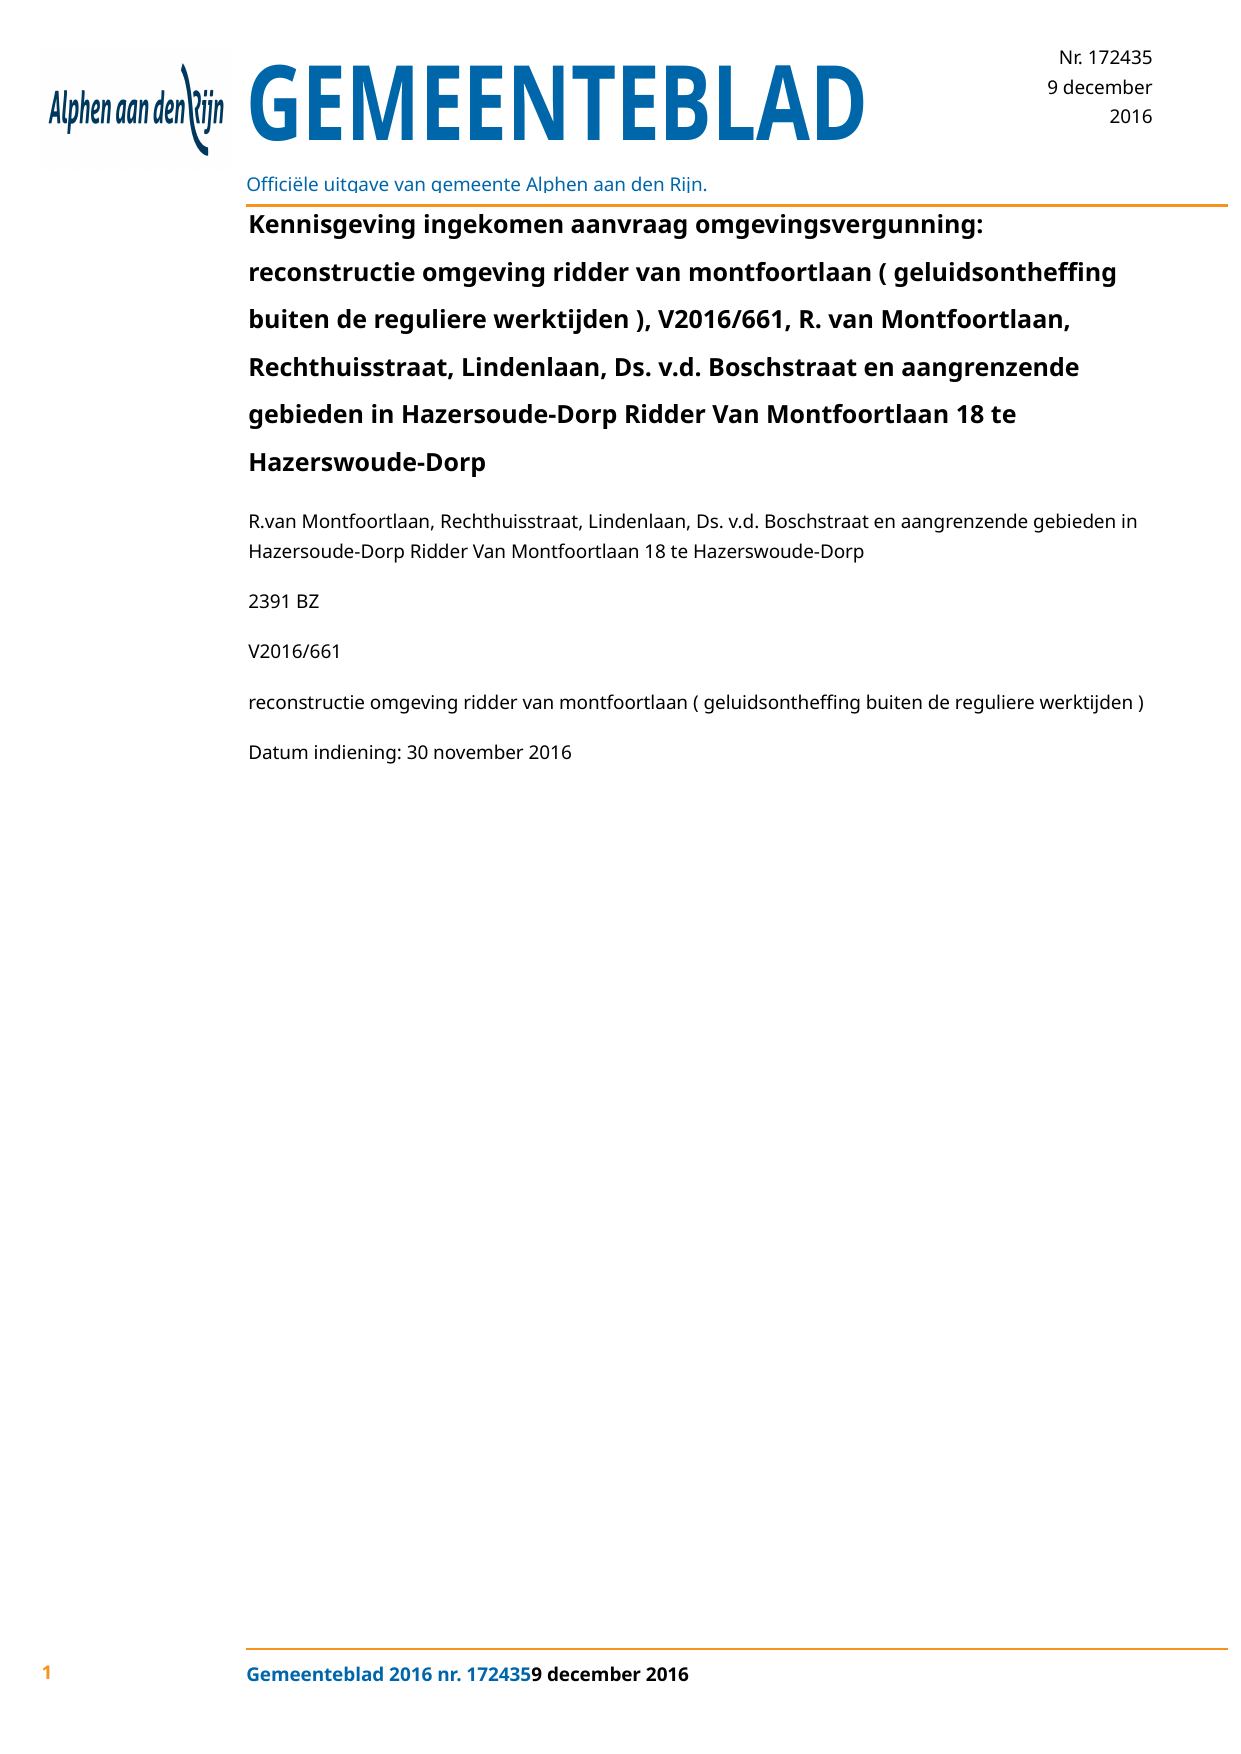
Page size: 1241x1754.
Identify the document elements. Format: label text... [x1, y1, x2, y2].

text 2391 BZ [248, 588, 1152, 614]
text Datum indiening: 30 november 2016 [248, 739, 1152, 765]
text Kennisgeving ingekomen aanvraag omgevingsvergunning: reconstructie omgeving ridder van montfoortlaan ( geluidsontheffing buiten de reguliere werktijden ), V2016/661, R. van Montfoortlaan, Rechthuisstraat, Lindenlaan, Ds. v.d. Boschstraat en aangrenzende gebieden in Hazersoude-Dorp Ridder Van Montfoortlaan 18 te Hazerswoude-Dorp [248, 207, 1152, 479]
text R.van Montfoortlaan, Rechthuisstraat, Lindenlaan, Ds. v.d. Boschstraat en aangrenzende gebieden in Hazersoude-Dorp Ridder Van Montfoortlaan 18 te Hazerswoude-Dorp [248, 508, 1152, 564]
text V2016/661 [248, 639, 1152, 664]
picture [41, 47, 231, 172]
text reconstructie omgeving ridder van montfoortlaan ( geluidsontheffing buiten de reguliere werktijden ) [248, 689, 1152, 715]
